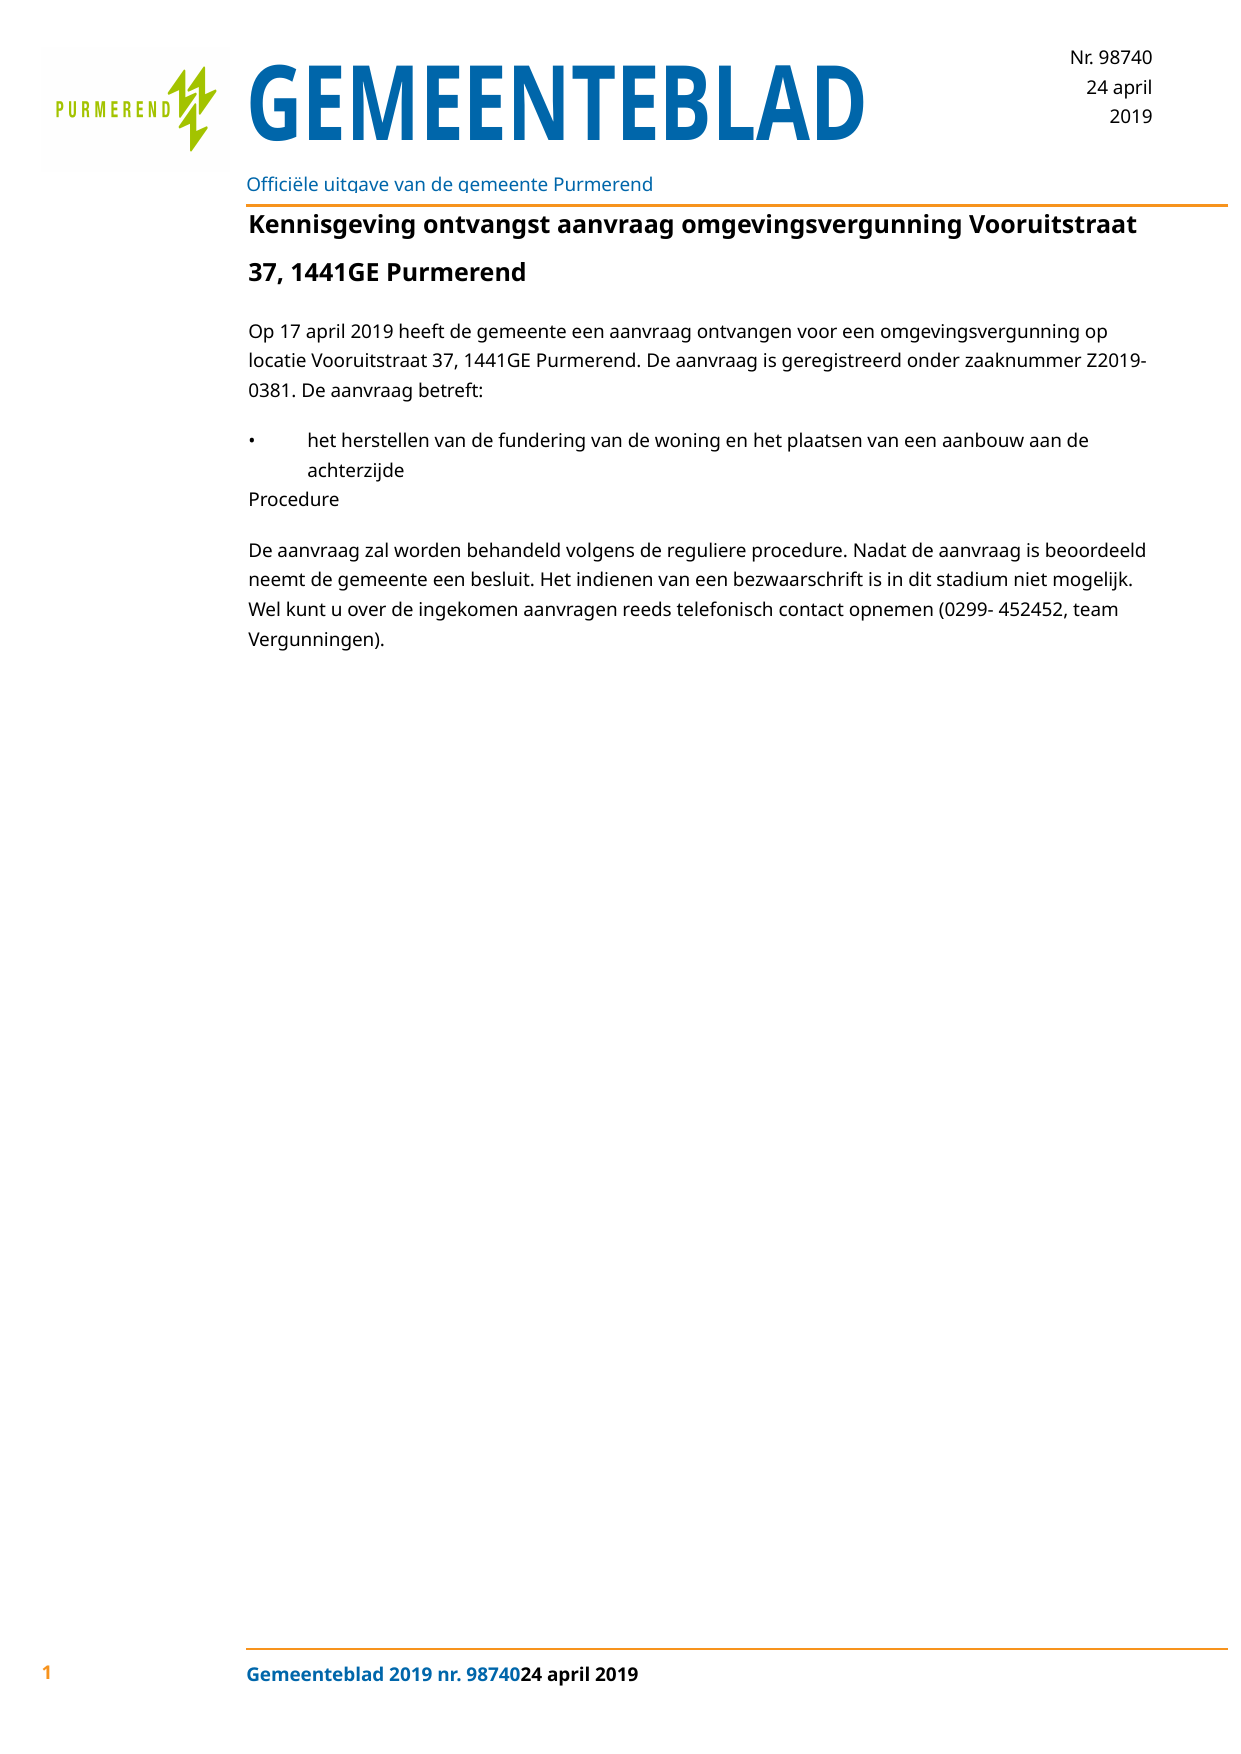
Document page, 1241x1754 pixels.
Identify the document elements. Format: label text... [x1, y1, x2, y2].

text De aanvraag zal worden behandeld volgens de reguliere procedure. Nadat de aanvraag is beoordeeld neemt de gemeente een besluit. Het indienen van een bezwaarschrift is in dit stadium niet mogelijk. Wel kunt u over de ingekomen aanvragen reeds telefonisch contact opnemen (0299- 452452, team Vergunningen). [248, 537, 1152, 652]
text Kennisgeving ontvangst aanvraag omgevingsvergunning Vooruitstraat 37, 1441GE Purmerend [248, 207, 1152, 288]
picture [41, 47, 231, 172]
text Op 17 april 2019 heeft de gemeente een aanvraag ontvangen voor een omgevingsvergunning op locatie Vooruitstraat 37, 1441GE Purmerend. De aanvraag is geregistreerd onder zaaknummer Z2019-0381. De aanvraag betreft: [248, 318, 1152, 403]
list het herstellen van de fundering van de woning en het plaatsen van een aanbouw aan de achterzijde [248, 427, 1152, 483]
text Procedure [248, 487, 1152, 512]
